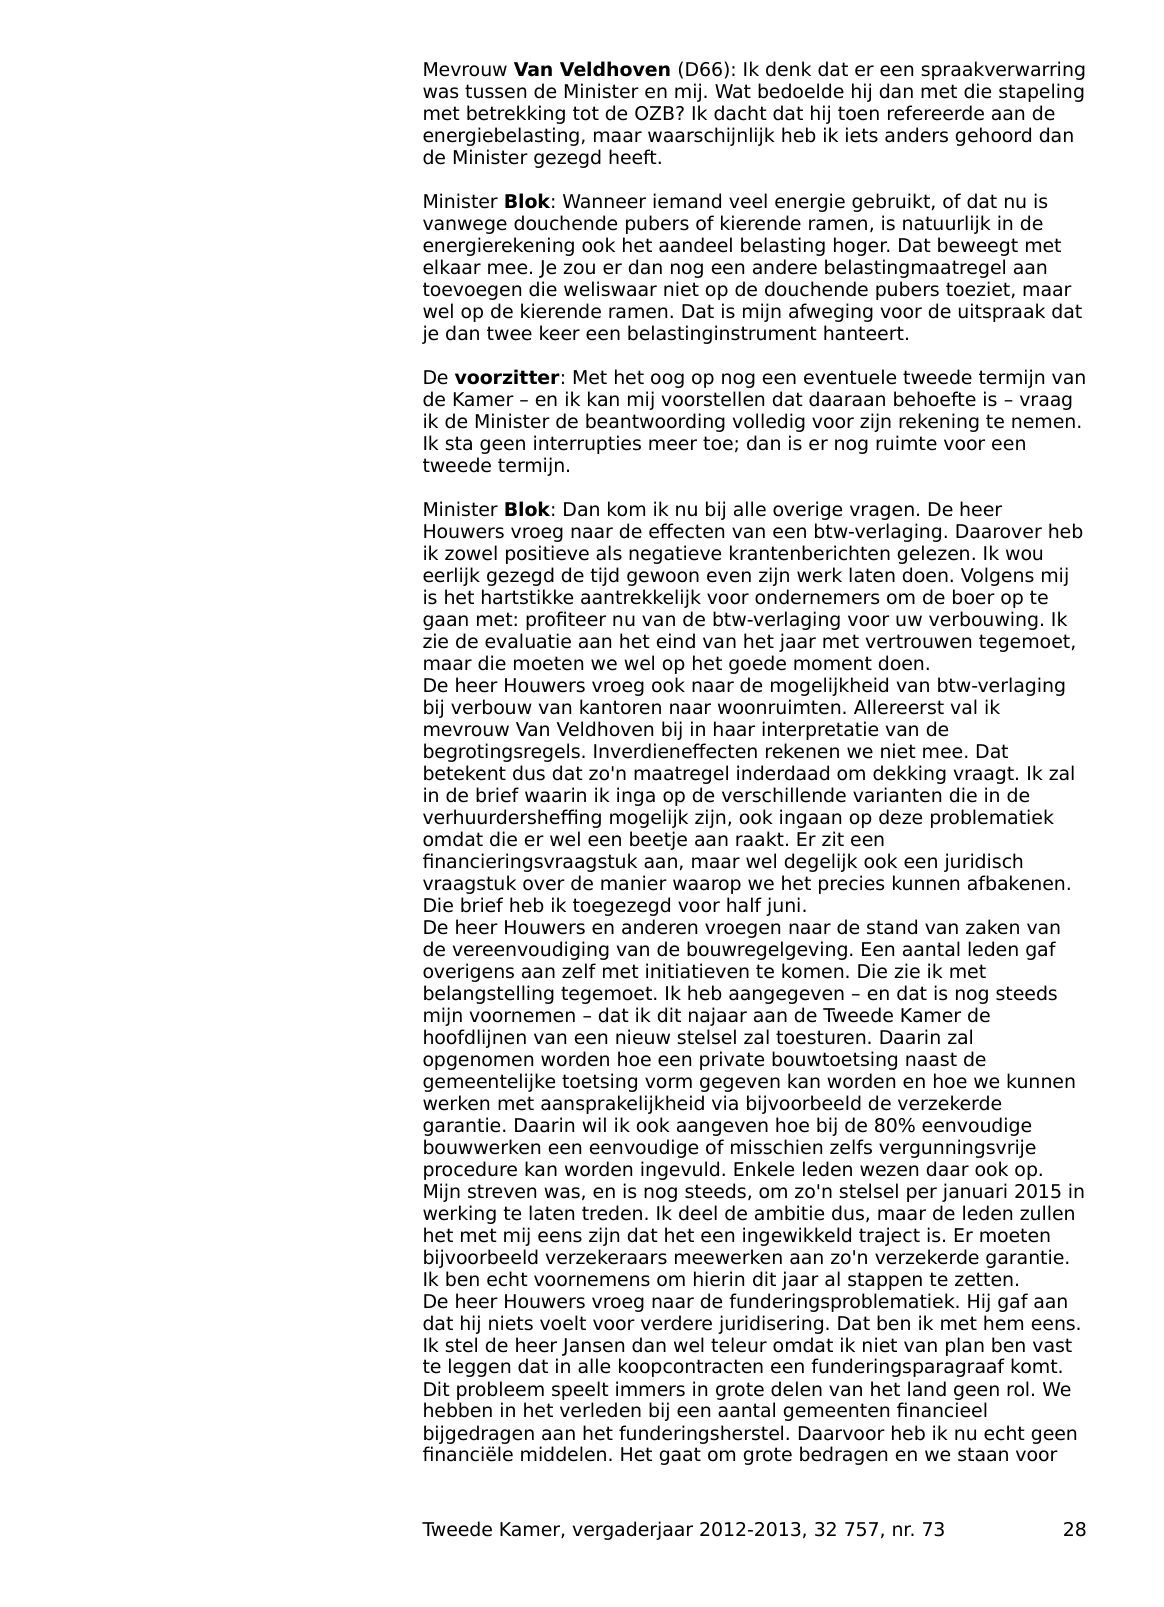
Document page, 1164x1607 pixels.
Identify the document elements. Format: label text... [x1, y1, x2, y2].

text De heer Houwers en anderen vroegen naar de stand van zaken van de vereenvoudiging van de bouwregelgeving. Een aantal leden gaf overigens aan zelf met initiatieven te komen. Die zie ik met belangstelling tegemoet. Ik heb aangegeven – en dat is nog steeds mijn voornemen – dat ik dit najaar aan de Tweede Kamer de hoofdlijnen van een nieuw stelsel zal toesturen. Daarin zal opgenomen worden hoe een private bouwtoetsing naast de gemeentelijke toetsing vorm gegeven kan worden en hoe we kunnen werken met aansprakelijkheid via bijvoorbeeld de verzekerde garantie. Daarin wil ik ook aangeven hoe bij de 80% eenvoudige bouwwerken een eenvoudige of misschien zelfs vergunningsvrije procedure kan worden ingevuld. Enkele leden wezen daar ook op. Mijn streven was, en is nog steeds, om zo'n stelsel per januari 2015 in werking te laten treden. Ik deel de ambitie dus, maar de leden zullen het met mij eens zijn dat het een ingewikkeld traject is. Er moeten bijvoorbeeld verzekeraars meewerken aan zo'n verzekerde garantie. Ik ben echt voornemens om hierin dit jaar al stappen te zetten. [422, 917, 1087, 1291]
text De voorzitter: Met het oog op nog een eventuele tweede termijn van de Kamer – en ik kan mij voorstellen dat daaraan behoefte is – vraag ik de Minister de beantwoording volledig voor zijn rekening te nemen. Ik sta geen interrupties meer toe; dan is er nog ruimte voor een tweede termijn. [422, 367, 1087, 477]
text De heer Houwers vroeg naar de funderingsproblematiek. Hij gaf aan dat hij niets voelt voor verdere juridisering. Dat ben ik met hem eens. Ik stel de heer Jansen dan wel teleur omdat ik niet van plan ben vast te leggen dat in alle koopcontracten een funderingsparagraaf komt. Dit probleem speelt immers in grote delen van het land geen rol. We hebben in het verleden bij een aantal gemeenten financieel bijgedragen aan het funderingsherstel. Daarvoor heb ik nu echt geen financiële middelen. Het gaat om grote bedragen en we staan voor [422, 1291, 1087, 1466]
text Minister Blok: Wanneer iemand veel energie gebruikt, of dat nu is vanwege douchende pubers of kierende ramen, is natuurlijk in de energierekening ook het aandeel belasting hoger. Dat beweegt met elkaar mee. Je zou er dan nog een andere belastingmaatregel aan toevoegen die weliswaar niet op de douchende pubers toeziet, maar wel op de kierende ramen. Dat is mijn afweging voor de uitspraak dat je dan twee keer een belastinginstrument hanteert. [422, 191, 1087, 345]
text Mevrouw Van Veldhoven (D66): Ik denk dat er een spraakverwarring was tussen de Minister en mij. Wat bedoelde hij dan met die stapeling met betrekking tot de OZB? Ik dacht dat hij toen refereerde aan de energiebelasting, maar waarschijnlijk heb ik iets anders gehoord dan de Minister gezegd heeft. [422, 59, 1087, 169]
text De heer Houwers vroeg ook naar de mogelijkheid van btw-verlaging bij verbouw van kantoren naar woonruimten. Allereerst val ik mevrouw Van Veldhoven bij in haar interpretatie van de begrotingsregels. Inverdieneffecten rekenen we niet mee. Dat betekent dus dat zo'n maatregel inderdaad om dekking vraagt. Ik zal in de brief waarin ik inga op de verschillende varianten die in de verhuurdersheffing mogelijk zijn, ook ingaan op deze problematiek omdat die er wel een beetje aan raakt. Er zit een financieringsvraagstuk aan, maar wel degelijk ook een juridisch vraagstuk over de manier waarop we het precies kunnen afbakenen. Die brief heb ik toegezegd voor half juni. [422, 675, 1087, 917]
text Minister Blok: Dan kom ik nu bij alle overige vragen. De heer Houwers vroeg naar de effecten van een btw-verlaging. Daarover heb ik zowel positieve als negatieve krantenberichten gelezen. Ik wou eerlijk gezegd de tijd gewoon even zijn werk laten doen. Volgens mij is het hartstikke aantrekkelijk voor ondernemers om de boer op te gaan met: profiteer nu van de btw-verlaging voor uw verbouwing. Ik zie de evaluatie aan het eind van het jaar met vertrouwen tegemoet, maar die moeten we wel op het goede moment doen. [422, 499, 1087, 675]
